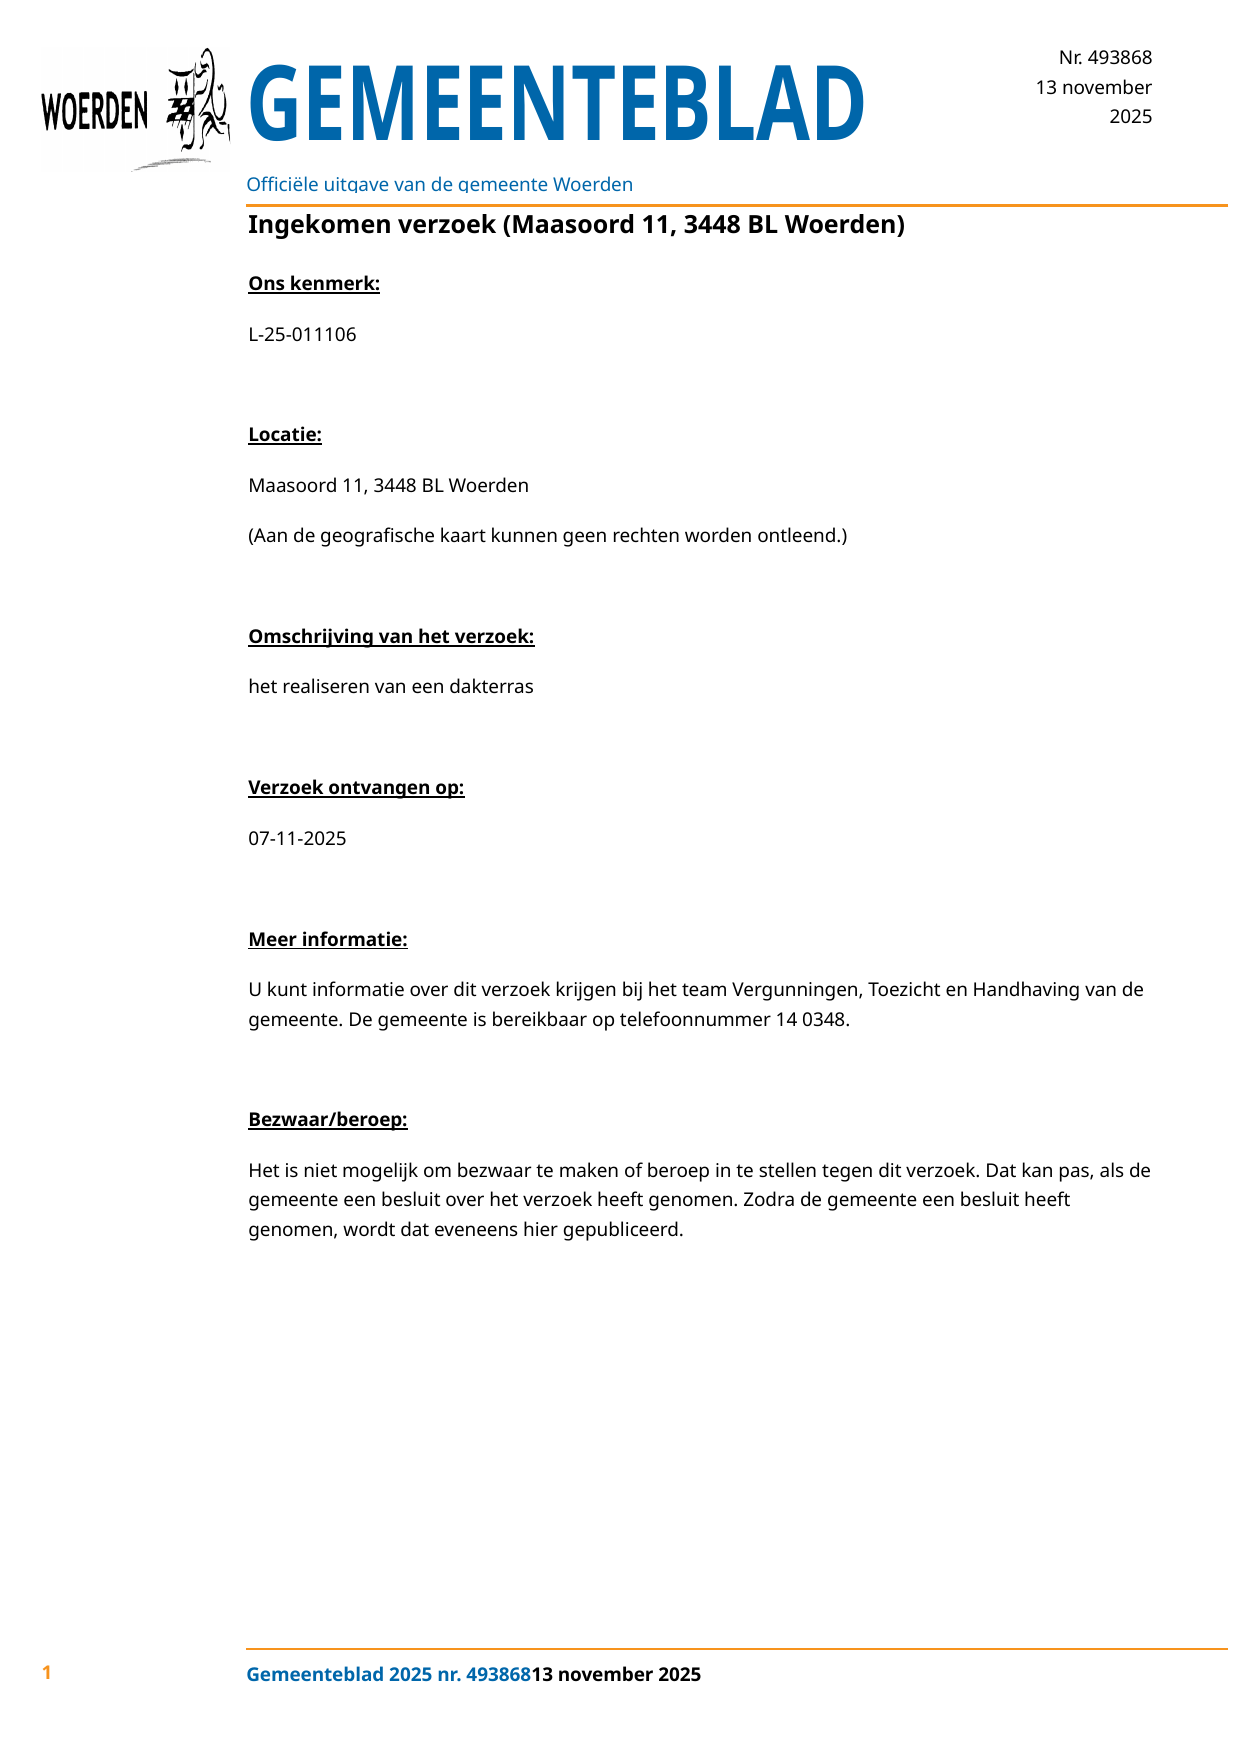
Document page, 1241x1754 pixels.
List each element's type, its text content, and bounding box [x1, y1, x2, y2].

text Locatie: [248, 422, 1152, 447]
text Meer informatie: [248, 926, 1152, 951]
text 07-11-2025 [248, 825, 1152, 851]
text Ons kenmerk: [248, 270, 1152, 296]
text Bezwaar/beroep: [248, 1107, 1152, 1132]
picture [41, 47, 231, 172]
text (Aan de geografische kaart kunnen geen rechten worden ontleend.) [248, 522, 1152, 548]
text L-25-011106 [248, 321, 1152, 346]
text Verzoek ontvangen op: [248, 774, 1152, 800]
text het realiseren van een dakterras [248, 674, 1152, 699]
text Ingekomen verzoek (Maasoord 11, 3448 BL Woerden) [248, 207, 1152, 241]
text U kunt informatie over dit verzoek krijgen bij het team Vergunningen, Toezicht en Handhaving van de gemeente. De gemeente is bereikbaar op telefoonnummer 14 0348. [248, 976, 1152, 1031]
text Het is niet mogelijk om bezwaar te maken of beroep in te stellen tegen dit verzoek. Dat kan pas, als de gemeente een besluit over het verzoek heeft genomen. Zodra de gemeente een besluit heeft genomen, wordt dat eveneens hier gepubliceerd. [248, 1157, 1152, 1242]
text Maasoord 11, 3448 BL Woerden [248, 472, 1152, 498]
text Omschrijving van het verzoek: [248, 623, 1152, 649]
